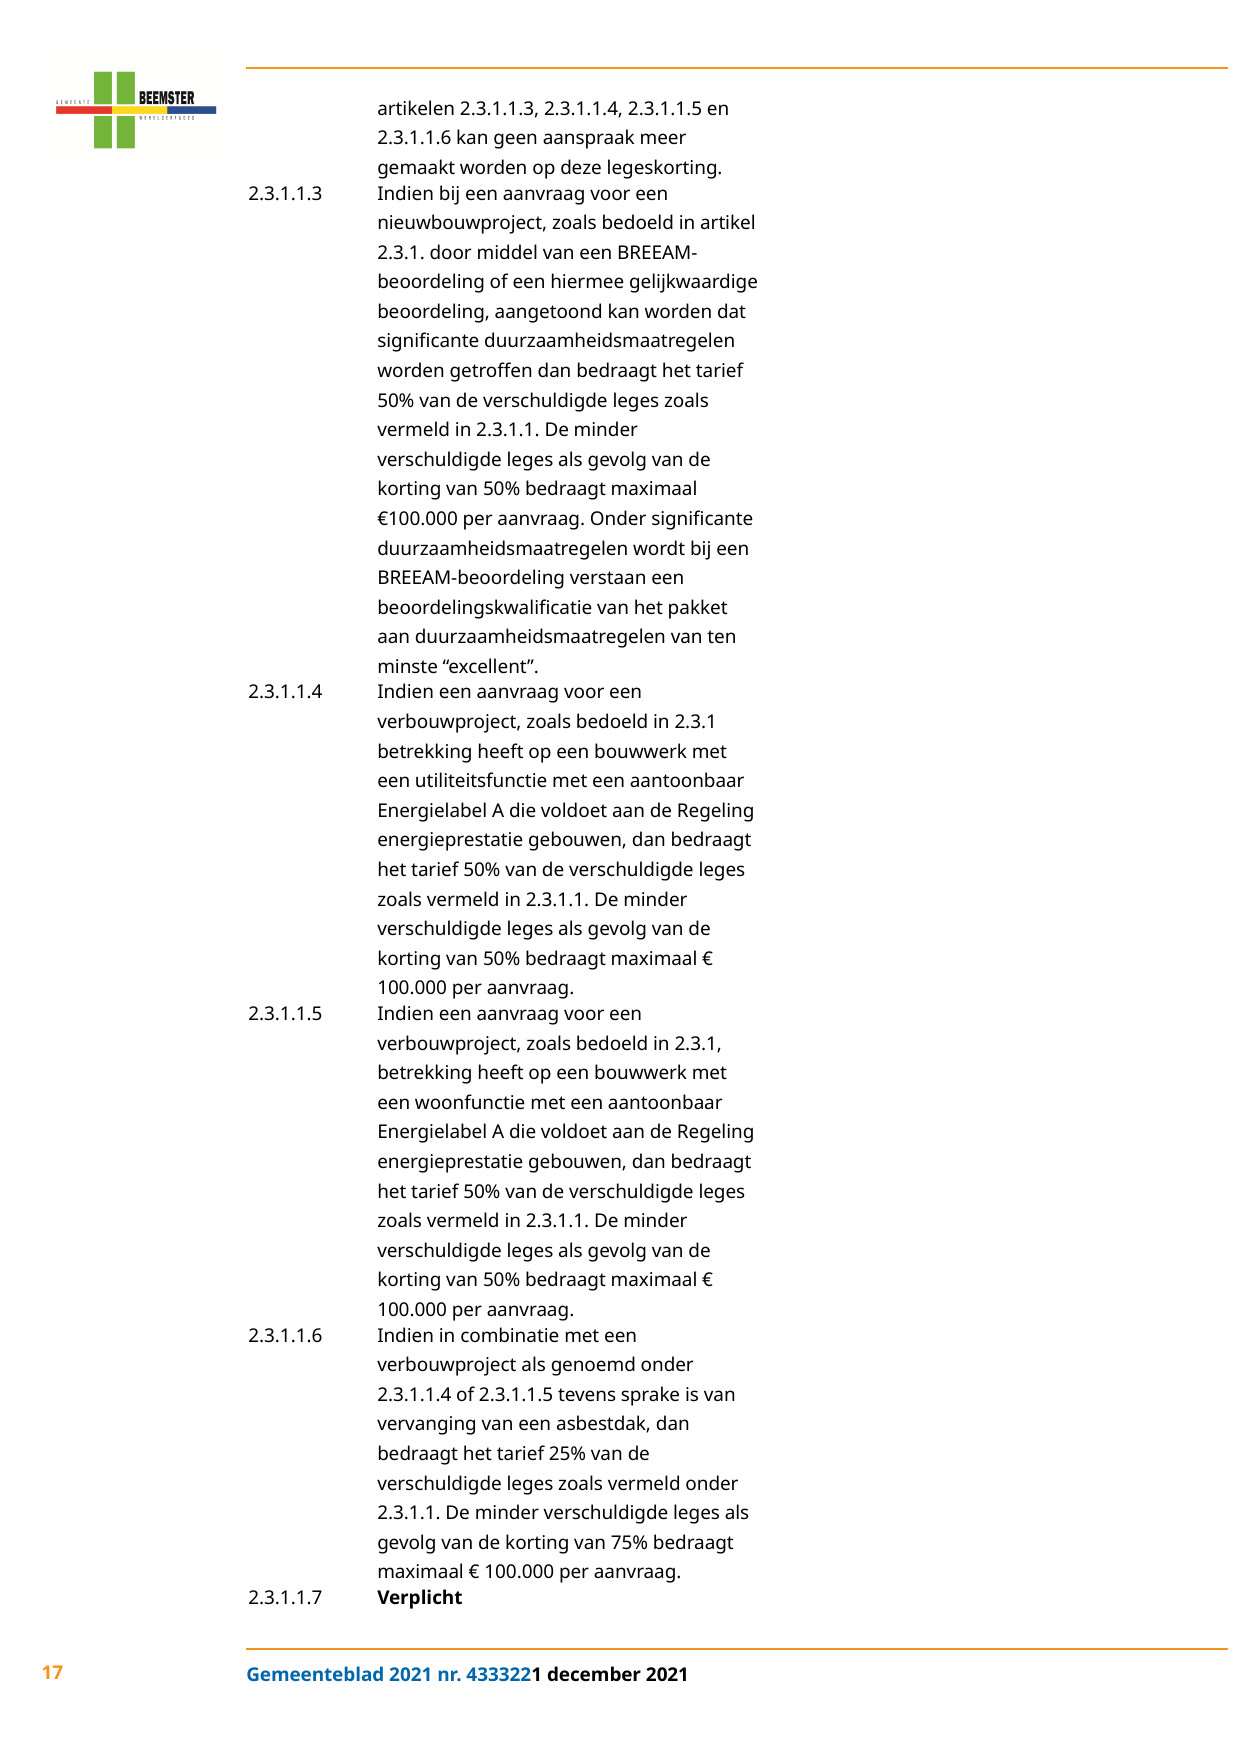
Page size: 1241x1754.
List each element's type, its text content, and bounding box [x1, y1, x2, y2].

table_cell Verplicht [377, 1584, 506, 1610]
table_cell 2.3.1.1.7 [248, 1584, 377, 1610]
table_cell [506, 1584, 635, 1610]
table_cell [1023, 1000, 1152, 1322]
table_cell Indien een aanvraag voor een verbouwproject, zoals bedoeld in 2.3.1, betrekking heeft op een bouwwerk met een woonfunctie met een aantoonbaar Energielabel A die voldoet aan de Regeling energieprestatie gebouwen, dan bedraagt het tarief 50% van de verschuldigde leges zoals vermeld in 2.3.1.1. De minder verschuldigde leges als gevolg van de korting van 50% bedraagt maximaal € 100.000 per aanvraag. [377, 1000, 764, 1322]
table_cell Indien een aanvraag voor een verbouwproject, zoals bedoeld in 2.3.1 betrekking heeft op een bouwwerk met een utiliteitsfunctie met een aantoonbaar Energielabel A die voldoet aan de Regeling energieprestatie gebouwen, dan bedraagt het tarief 50% van de verschuldigde leges zoals vermeld in 2.3.1.1. De minder verschuldigde leges als gevolg van de korting van 50% bedraagt maximaal € 100.000 per aanvraag. [377, 679, 764, 1000]
table_cell Indien bij een aanvraag voor een nieuwbouwproject, zoals bedoeld in artikel 2.3.1. door middel van een BREEAM-beoordeling of een hiermee gelijkwaardige beoordeling, aangetoond kan worden dat significante duurzaamheidsmaatregelen worden getroffen dan bedraagt het tarief 50% van de verschuldigde leges zoals vermeld in 2.3.1.1. De minder verschuldigde leges als gevolg van de korting van 50% bedraagt maximaal €100.000 per aanvraag. Onder significante duurzaamheidsmaatregelen wordt bij een BREEAM-beoordeling verstaan een beoordelingskwalificatie van het pakket aan duurzaamheidsmaatregelen van ten minste “excellent”. [377, 180, 764, 679]
table_cell [764, 1000, 893, 1322]
table_cell [1023, 1584, 1152, 1610]
table_cell [764, 679, 893, 1000]
table_cell 2.3.1.1.6 [248, 1322, 377, 1584]
table_cell [764, 95, 893, 180]
table_cell [894, 1000, 1022, 1322]
table_cell [894, 95, 1022, 180]
table_cell 2.3.1.1.5 [248, 1000, 377, 1322]
table_cell [1023, 180, 1152, 679]
table_cell 2.3.1.1.3 [248, 180, 377, 679]
table_cell [764, 1584, 893, 1610]
table_cell [894, 180, 1022, 679]
table_cell [635, 1584, 764, 1610]
table_cell [248, 95, 377, 180]
table_cell 2.3.1.1.4 [248, 679, 377, 1000]
picture [41, 47, 231, 172]
table_cell [764, 1322, 893, 1584]
table_cell [1023, 95, 1152, 180]
table_cell artikelen 2.3.1.1.3, 2.3.1.1.4, 2.3.1.1.5 en 2.3.1.1.6 kan geen aanspraak meer gemaakt worden op deze legeskorting. [377, 95, 764, 180]
table_cell [1023, 679, 1152, 1000]
table_cell [764, 180, 893, 679]
table_cell Indien in combinatie met een verbouwproject als genoemd onder 2.3.1.1.4 of 2.3.1.1.5 tevens sprake is van vervanging van een asbestdak, dan bedraagt het tarief 25% van de verschuldigde leges zoals vermeld onder 2.3.1.1. De minder verschuldigde leges als gevolg van de korting van 75% bedraagt maximaal € 100.000 per aanvraag. [377, 1322, 764, 1584]
table_cell [1023, 1322, 1152, 1584]
table_cell [894, 679, 1022, 1000]
table_cell [894, 1322, 1022, 1584]
table_cell [894, 1584, 1022, 1610]
